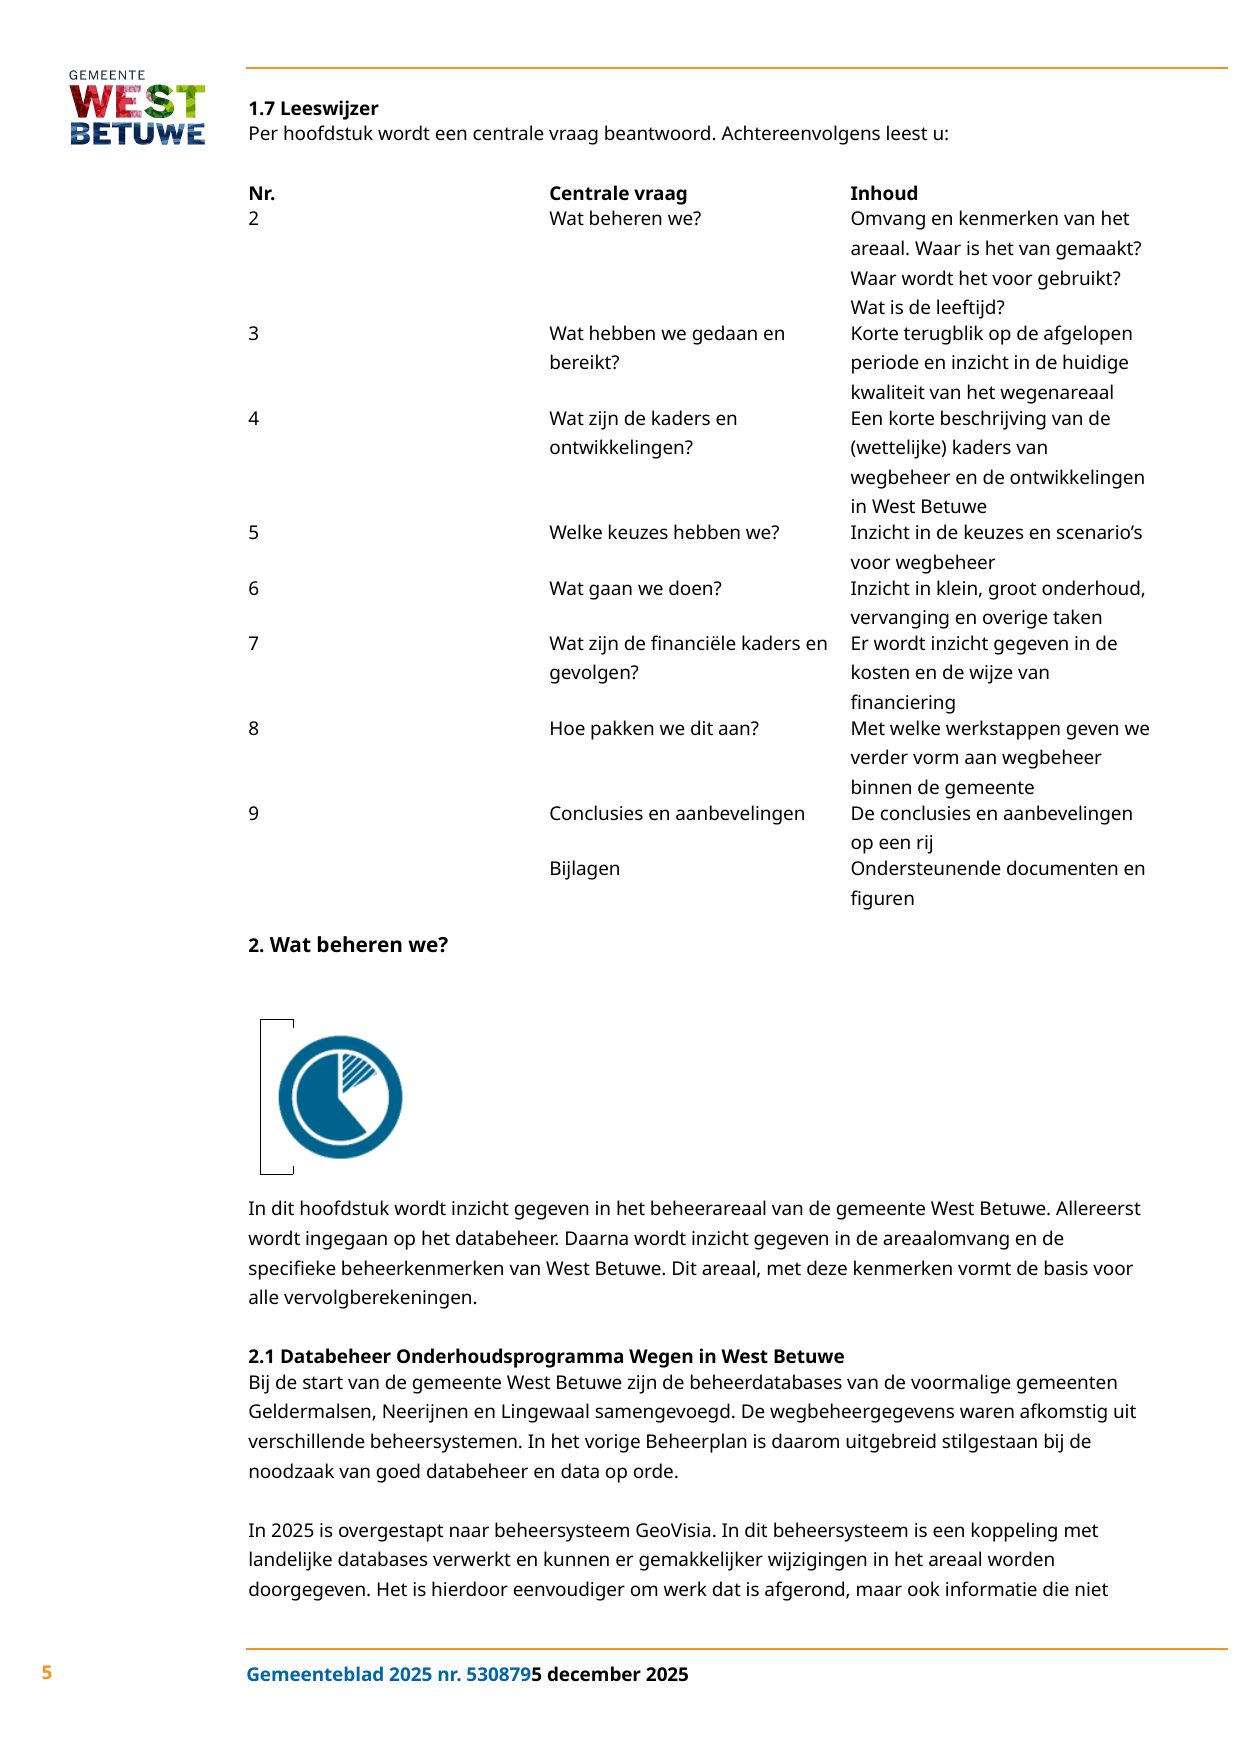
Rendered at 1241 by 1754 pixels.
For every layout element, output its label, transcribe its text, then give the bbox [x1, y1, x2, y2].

table_header Nr. [248, 180, 549, 206]
picture [268, 1028, 417, 1166]
table_header Inhoud [850, 180, 1152, 206]
table_cell Inzicht in de keuzes en scenario’s voor wegbeheer [850, 519, 1152, 575]
table_cell Inzicht in klein, groot onderhoud, vervanging en overige taken [850, 575, 1152, 630]
table_cell [248, 855, 549, 910]
table_cell 5 [248, 519, 549, 575]
table_cell Wat hebben we gedaan en bereikt? [549, 320, 850, 405]
text Per hoofdstuk wordt een centrale vraag beantwoord. Achtereenvolgens leest u: [248, 121, 1152, 146]
table_cell Omvang en kenmerken van het areaal. Waar is het van gemaakt? Waar wordt het voor gebruikt? Wat is de leeftijd? [850, 206, 1152, 320]
table_cell Korte terugblik op de afgelopen periode en inzicht in de huidige kwaliteit van het wegenareaal [850, 320, 1152, 405]
table_cell Hoe pakken we dit aan? [549, 715, 850, 800]
text 1.7 Leeswijzer [248, 95, 1152, 121]
table_cell Wat zijn de kaders en ontwikkelingen? [549, 405, 850, 519]
table_cell 8 [248, 715, 549, 800]
table_cell 3 [248, 320, 549, 405]
table_cell 9 [248, 800, 549, 855]
text In 2025 is overgestapt naar beheersysteem GeoVisia. In dit beheersysteem is een koppeling met landelijke databases verwerkt en kunnen er gemakkelijker wijzigingen in het areaal worden doorgegeven. Het is hierdoor eenvoudiger om werk dat is afgerond, maar ook informatie die niet [248, 1517, 1152, 1602]
table_cell Er wordt inzicht gegeven in de kosten en de wijze van financiering [850, 630, 1152, 715]
table_cell Met welke werkstappen geven we verder vorm aan wegbeheer binnen de gemeente [850, 715, 1152, 800]
table_cell Wat beheren we? [549, 206, 850, 320]
table_cell Conclusies en aanbevelingen [549, 800, 850, 855]
table_cell Een korte beschrijving van de (wettelijke) kaders van wegbeheer en de ontwikkelingen in West Betuwe [850, 405, 1152, 519]
table_cell 2 [248, 206, 549, 320]
table_cell Wat zijn de financiële kaders en gevolgen? [549, 630, 850, 715]
picture [41, 47, 231, 172]
table_cell Bijlagen [549, 855, 850, 910]
text In dit hoofdstuk wordt inzicht gegeven in het beheerareaal van de gemeente West Betuwe. Allereerst wordt ingegaan op het databeheer. Daarna wordt inzicht gegeven in de areaalomvang en de specifieke beheerkenmerken van West Betuwe. Dit areaal, met deze kenmerken vormt de basis voor alle vervolgberekeningen. [248, 1196, 1152, 1310]
table_cell 7 [248, 630, 549, 715]
text Bij de start van de gemeente West Betuwe zijn de beheerdatabases van de voormalige gemeenten Geldermalsen, Neerijnen en Lingewaal samengevoegd. De wegbeheergegevens waren afkomstig uit verschillende beheersystemen. In het vorige Beheerplan is daarom uitgebreid stilgestaan bij de noodzaak van goed databeheer en data op orde. [248, 1369, 1152, 1484]
table_cell 6 [248, 575, 549, 630]
table_cell De conclusies en aanbevelingen op een rij [850, 800, 1152, 855]
table_cell Ondersteunende documenten en figuren [850, 855, 1152, 910]
text 2.1 Databeheer Onderhoudsprogramma Wegen in West Betuwe [248, 1343, 1152, 1369]
table_cell Wat gaan we doen? [549, 575, 850, 630]
table_header Centrale vraag [549, 180, 850, 206]
table_cell 4 [248, 405, 549, 519]
text 2. Wat beheren we? [248, 930, 1152, 958]
table_cell Welke keuzes hebben we? [549, 519, 850, 575]
